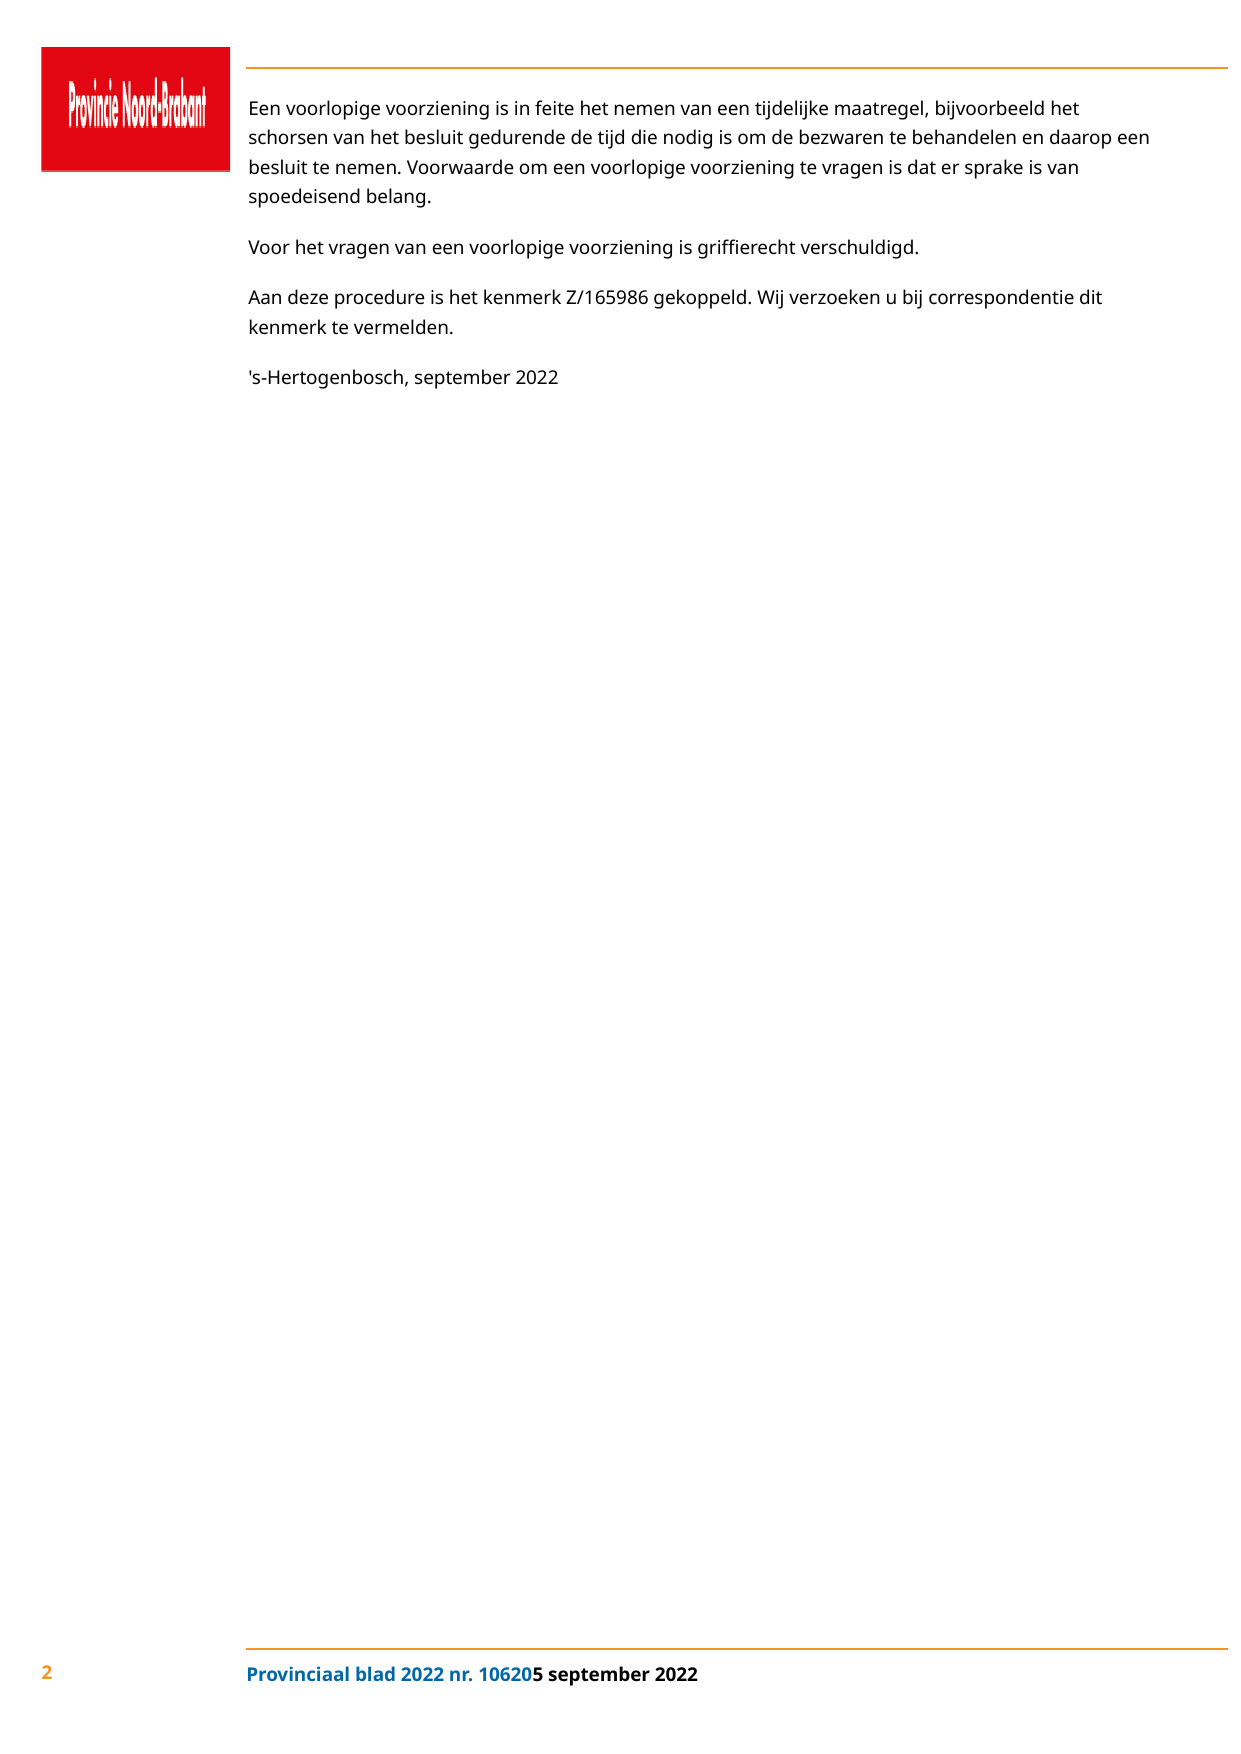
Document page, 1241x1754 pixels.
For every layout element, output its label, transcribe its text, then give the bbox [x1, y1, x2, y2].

text 's-Hertogenbosch, september 2022 [248, 364, 1152, 390]
text Een voorlopige voorziening is in feite het nemen van een tijdelijke maatregel, bijvoorbeeld het schorsen van het besluit gedurende de tijd die nodig is om de bezwaren te behandelen en daarop een besluit te nemen. Voorwaarde om een voorlopige voorziening te vragen is dat er sprake is van spoedeisend belang. [248, 95, 1152, 209]
text Aan deze procedure is het kenmerk Z/165986 gekoppeld. Wij verzoeken u bij correspondentie dit kenmerk te vermelden. [248, 284, 1152, 340]
text Voor het vragen van een voorlopige voorziening is griffierecht verschuldigd. [248, 234, 1152, 260]
picture [41, 47, 231, 172]
